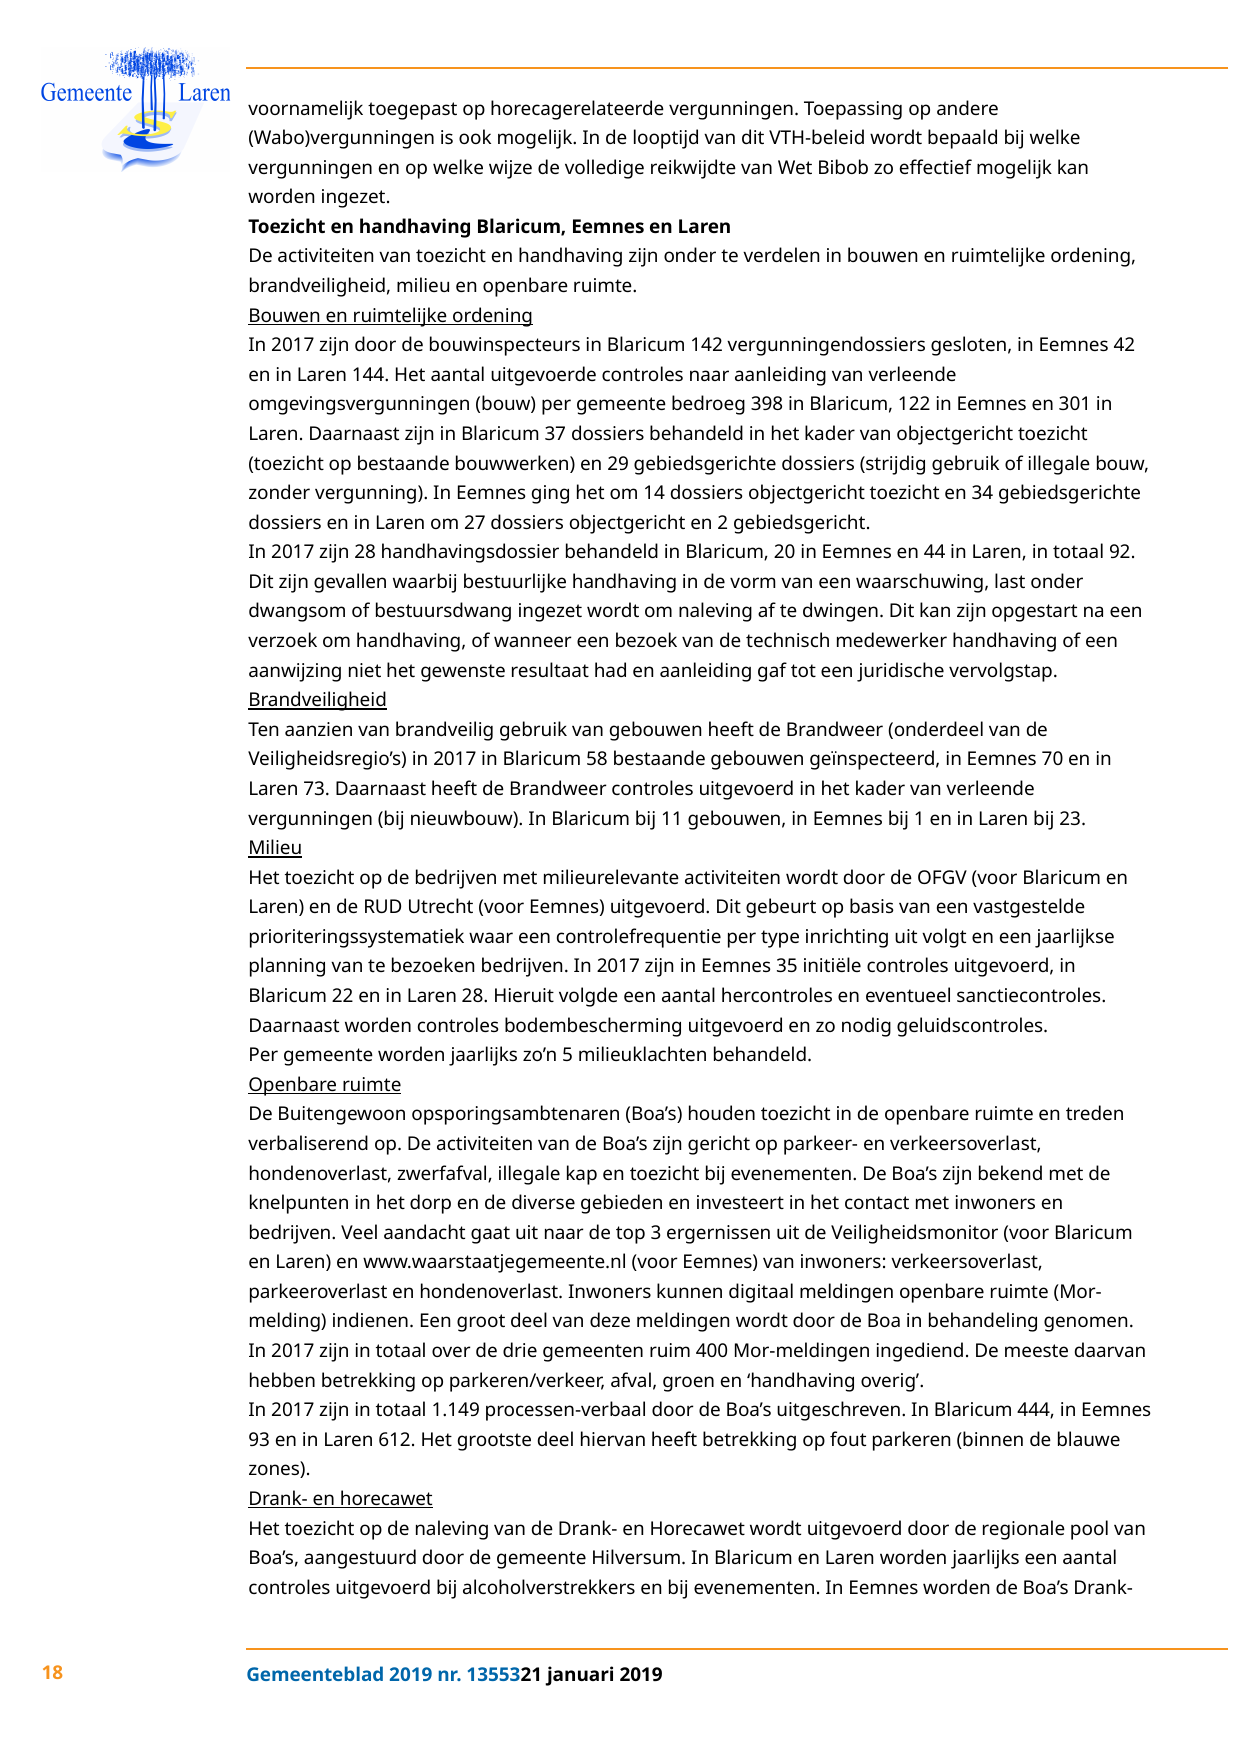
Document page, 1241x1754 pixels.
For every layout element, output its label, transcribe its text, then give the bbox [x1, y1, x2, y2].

text Drank- en horecawet [248, 1485, 1152, 1511]
text In 2017 zijn in totaal 1.149 processen-verbaal door de Boa’s uitgeschreven. In Blaricum 444, in Eemnes 93 en in Laren 612. Het grootste deel hiervan heeft betrekking op fout parkeren (binnen de blauwe zones). [248, 1396, 1152, 1481]
text Het toezicht op de naleving van de Drank- en Horecawet wordt uitgevoerd door de regionale pool van Boa’s, aangestuurd door de gemeente Hilversum. In Blaricum en Laren worden jaarlijks een aantal controles uitgevoerd bij alcoholverstrekkers en bij evenementen. In Eemnes worden de Boa’s Drank- [248, 1515, 1152, 1600]
text Het toezicht op de bedrijven met milieurelevante activiteiten wordt door de OFGV (voor Blaricum en Laren) en de RUD Utrecht (voor Eemnes) uitgevoerd. Dit gebeurt op basis van een vastgestelde prioriteringssystematiek waar een controlefrequentie per type inrichting uit volgt en een jaarlijkse planning van te bezoeken bedrijven. In 2017 zijn in Eemnes 35 initiële controles uitgevoerd, in Blaricum 22 en in Laren 28. Hieruit volgde een aantal hercontroles en eventueel sanctiecontroles. Daarnaast worden controles bodembescherming uitgevoerd en zo nodig geluidscontroles. [248, 864, 1152, 1038]
text Milieu [248, 834, 1152, 860]
text dwangsom of bestuursdwang ingezet wordt om naleving af te dwingen. Dit kan zijn opgestart na een verzoek om handhaving, of wanneer een bezoek van de technisch medewerker handhaving of een aanwijzing niet het gewenste resultaat had en aanleiding gaf tot een juridische vervolgstap. [248, 598, 1152, 683]
text Brandveiligheid [248, 686, 1152, 712]
text Ten aanzien van brandveilig gebruik van gebouwen heeft de Brandweer (onderdeel van de Veiligheidsregio’s) in 2017 in Blaricum 58 bestaande gebouwen geïnspecteerd, in Eemnes 70 en in Laren 73. Daarnaast heeft de Brandweer controles uitgevoerd in het kader van verleende vergunningen (bij nieuwbouw). In Blaricum bij 11 gebouwen, in Eemnes bij 1 en in Laren bij 23. [248, 716, 1152, 831]
text voornamelijk toegepast op horecagerelateerde vergunningen. Toepassing op andere (Wabo)vergunningen is ook mogelijk. In de looptijd van dit VTH-beleid wordt bepaald bij welke vergunningen en op welke wijze de volledige reikwijdte van Wet Bibob zo effectief mogelijk kan worden ingezet. [248, 95, 1152, 209]
text De activiteiten van toezicht en handhaving zijn onder te verdelen in bouwen en ruimtelijke ordening, brandveiligheid, milieu en openbare ruimte. [248, 243, 1152, 298]
text Per gemeente worden jaarlijks zo’n 5 milieuklachten behandeld. [248, 1041, 1152, 1067]
text Bouwen en ruimtelijke ordening [248, 302, 1152, 328]
text In 2017 zijn door de bouwinspecteurs in Blaricum 142 vergunningendossiers gesloten, in Eemnes 42 en in Laren 144. Het aantal uitgevoerde controles naar aanleiding van verleende omgevingsvergunningen (bouw) per gemeente bedroeg 398 in Blaricum, 122 in Eemnes en 301 in Laren. Daarnaast zijn in Blaricum 37 dossiers behandeld in het kader van objectgericht toezicht (toezicht op bestaande bouwwerken) en 29 gebiedsgerichte dossiers (strijdig gebruik of illegale bouw, zonder vergunning). In Eemnes ging het om 14 dossiers objectgericht toezicht en 34 gebiedsgerichte dossiers en in Laren om 27 dossiers objectgericht en 2 gebiedsgericht. [248, 331, 1152, 535]
text Openbare ruimte [248, 1071, 1152, 1097]
text Dit zijn gevallen waarbij bestuurlijke handhaving in de vorm van een waarschuwing, last onder [248, 568, 1152, 594]
picture [41, 47, 231, 172]
text Toezicht en handhaving Blaricum, Eemnes en Laren [248, 213, 1152, 239]
text In 2017 zijn 28 handhavingsdossier behandeld in Blaricum, 20 in Eemnes en 44 in Laren, in totaal 92. [248, 538, 1152, 564]
text De Buitengewoon opsporingsambtenaren (Boa’s) houden toezicht in de openbare ruimte en treden verbaliserend op. De activiteiten van de Boa’s zijn gericht op parkeer- en verkeersoverlast, hondenoverlast, zwerfafval, illegale kap en toezicht bij evenementen. De Boa’s zijn bekend met de knelpunten in het dorp en de diverse gebieden en investeert in het contact met inwoners en bedrijven. Veel aandacht gaat uit naar de top 3 ergernissen uit de Veiligheidsmonitor (voor Blaricum en Laren) en www.waarstaatjegemeente.nl (voor Eemnes) van inwoners: verkeersoverlast, parkeeroverlast en hondenoverlast. Inwoners kunnen digitaal meldingen openbare ruimte (Mor-melding) indienen. Een groot deel van deze meldingen wordt door de Boa in behandeling genomen. In 2017 zijn in totaal over de drie gemeenten ruim 400 Mor-meldingen ingediend. De meeste daarvan hebben betrekking op parkeren/verkeer, afval, groen en ‘handhaving overig’. [248, 1101, 1152, 1393]
